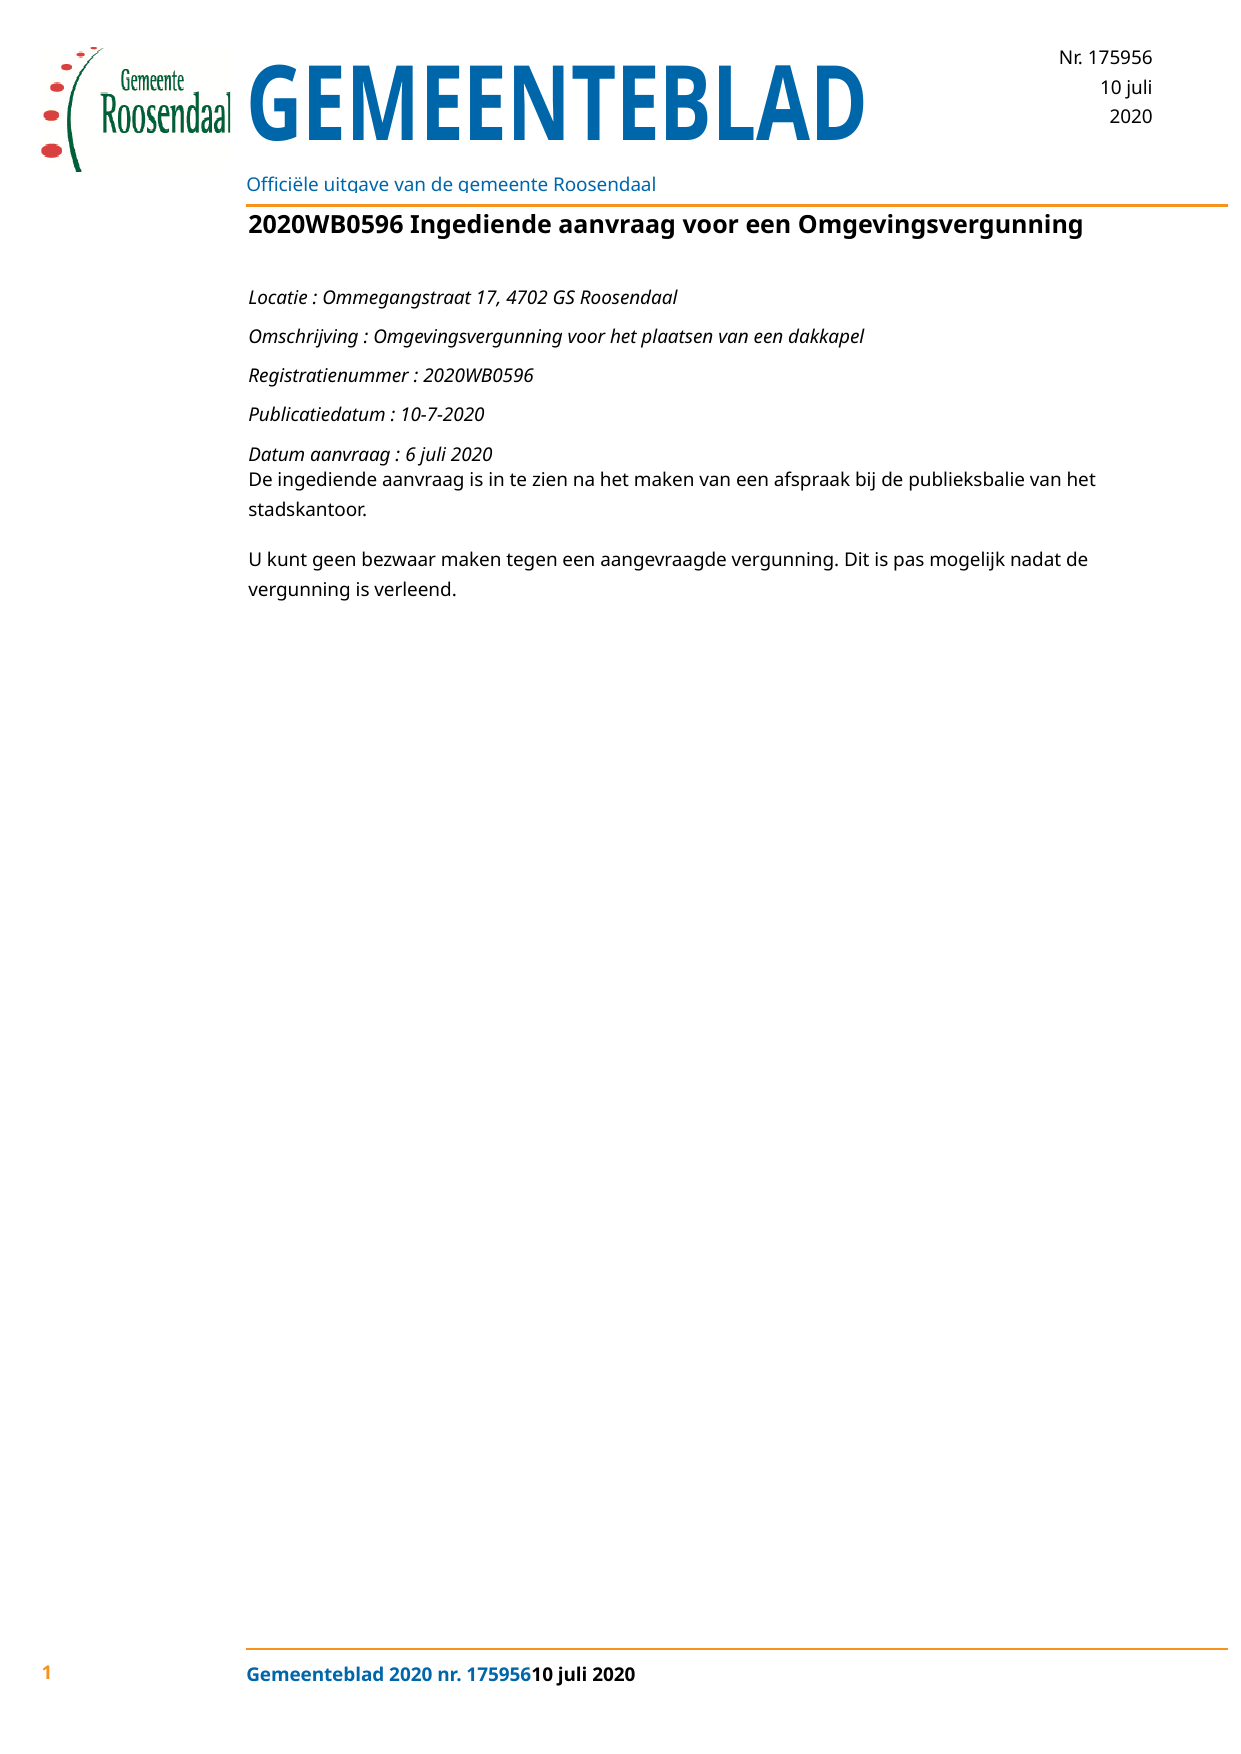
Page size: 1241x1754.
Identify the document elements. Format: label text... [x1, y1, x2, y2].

text Omschrijving : Omgevingsvergunning voor het plaatsen van een dakkapel [248, 323, 1152, 349]
text U kunt geen bezwaar maken tegen een aangevraagde vergunning. Dit is pas mogelijk nadat de vergunning is verleend. [248, 547, 1152, 602]
text De ingediende aanvraag is in te zien na het maken van een afspraak bij de publieksbalie van het stadskantoor. [248, 467, 1152, 522]
text Registratienummer : 2020WB0596 [248, 362, 1152, 388]
picture [41, 47, 231, 172]
text Locatie : Ommegangstraat 17, 4702 GS Roosendaal [248, 284, 1152, 309]
text Datum aanvraag : 6 juli 2020 [248, 441, 1152, 467]
text 2020WB0596 Ingediende aanvraag voor een Omgevingsvergunning [248, 207, 1152, 241]
text Publicatiedatum : 10-7-2020 [248, 402, 1152, 427]
